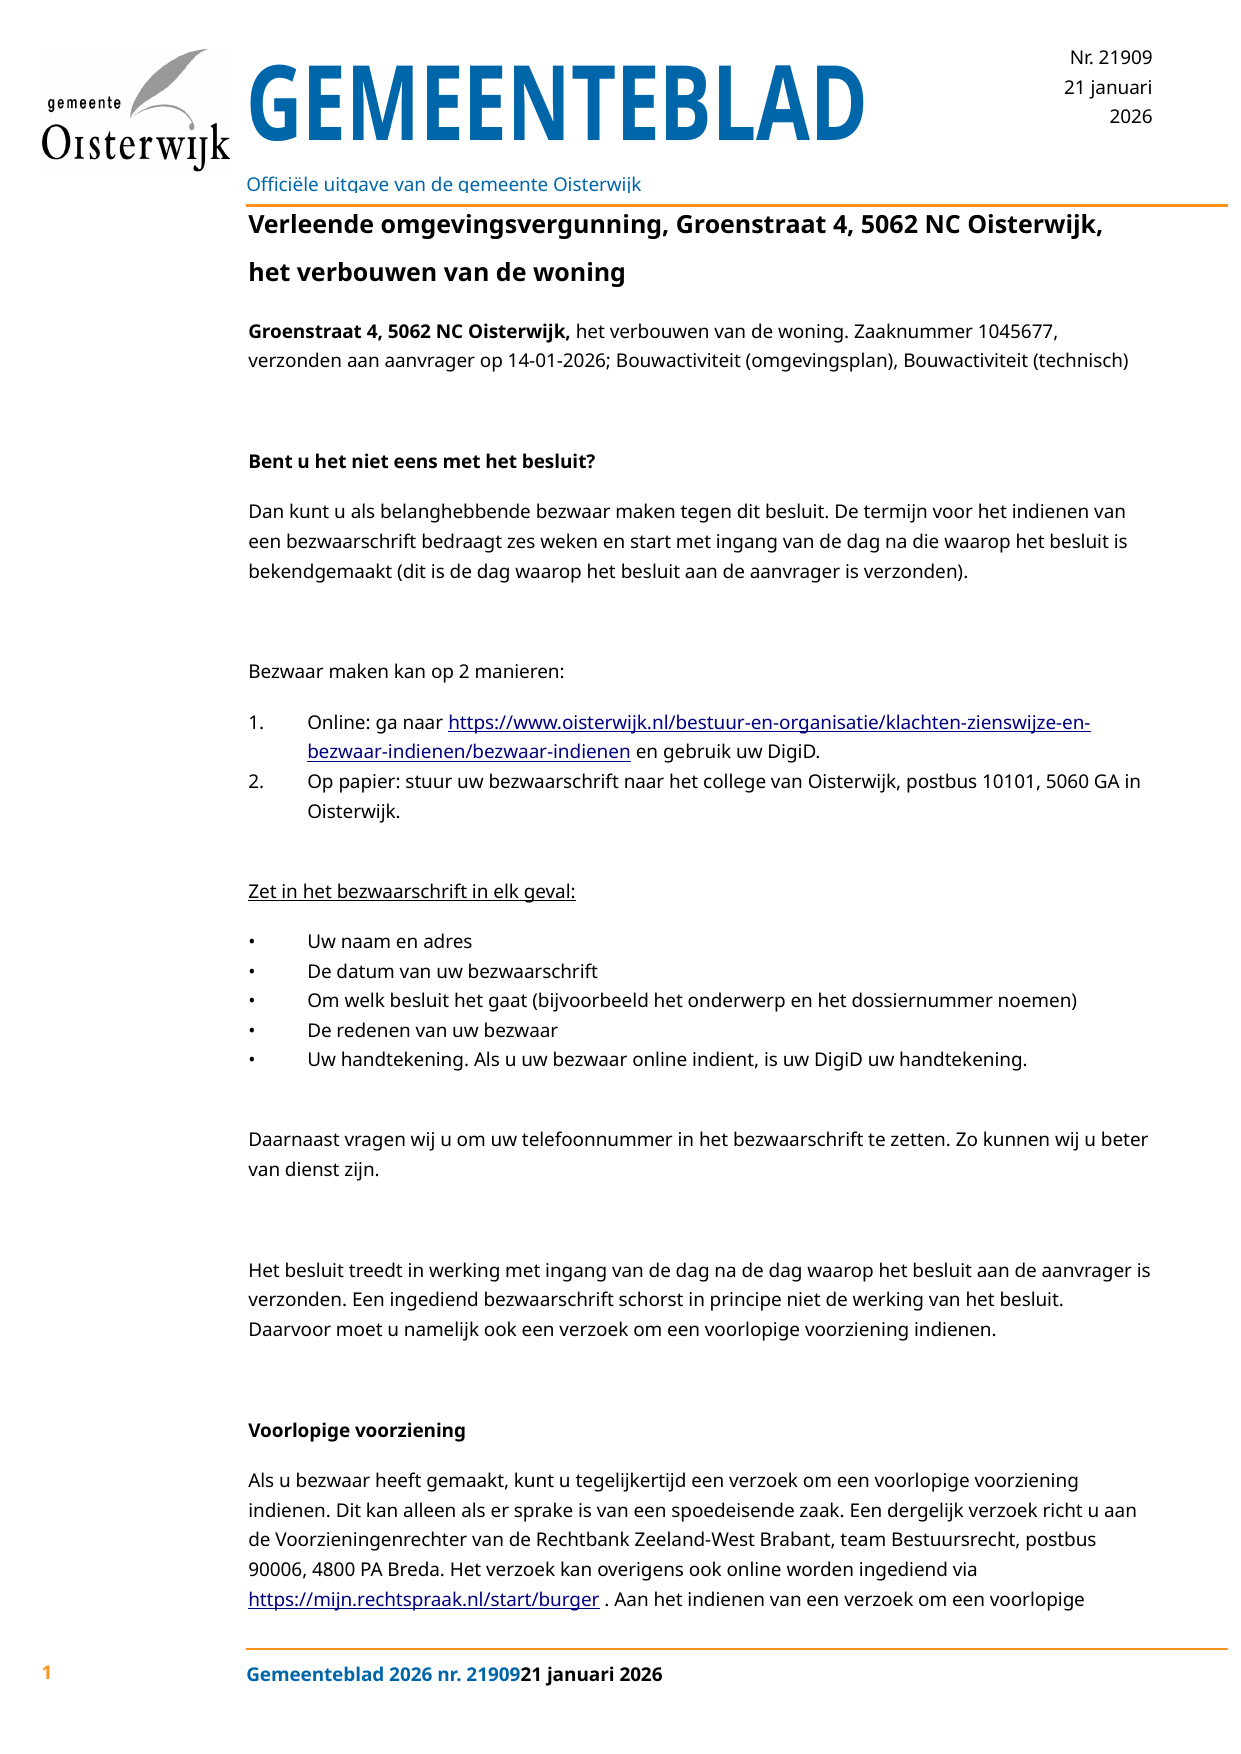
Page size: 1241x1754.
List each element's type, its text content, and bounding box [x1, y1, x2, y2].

text Bent u het niet eens met het besluit? [248, 448, 1152, 474]
list Op papier: stuur uw bezwaarschrift naar het college van Oisterwijk, postbus 10101, 5060 GA in Oisterwijk. [248, 768, 1152, 824]
list De datum van uw bezwaarschrift [248, 958, 1152, 984]
text Zet in het bezwaarschrift in elk geval: [248, 878, 1152, 904]
list Online: ga naar https://www.oisterwijk.nl/bestuur-en-organisatie/klachten-zienswijze-en-bezwaar-indienen/bezwaar-indienen en gebruik uw DigiD. [248, 709, 1152, 764]
list De redenen van uw bezwaar [248, 1017, 1152, 1043]
text Verleende omgevingsvergunning, Groenstraat 4, 5062 NC Oisterwijk, het verbouwen van de woning [248, 207, 1152, 288]
list Om welk besluit het gaat (bijvoorbeeld het onderwerp en het dossiernummer noemen) [248, 987, 1152, 1013]
text Voorlopige voorziening [248, 1417, 1152, 1443]
list Uw naam en adres [248, 928, 1152, 954]
list Uw handtekening. Als u uw bezwaar online indient, is uw DigiD uw handtekening. [248, 1047, 1152, 1072]
text Daarnaast vragen wij u om uw telefoonnummer in het bezwaarschrift te zetten. Zo kunnen wij u beter van dienst zijn. [248, 1127, 1152, 1182]
text Het besluit treedt in werking met ingang van de dag na de dag waarop het besluit aan de aanvrager is verzonden. Een ingediend bezwaarschrift schorst in principe niet de werking van het besluit. Daarvoor moet u namelijk ook een verzoek om een voorlopige voorziening indienen. [248, 1257, 1152, 1342]
picture [41, 47, 231, 172]
text Als u bezwaar heeft gemaakt, kunt u tegelijkertijd een verzoek om een voorlopige voorziening indienen. Dit kan alleen als er sprake is van een spoedeisende zaak. Een dergelijk verzoek richt u aan de Voorzieningenrechter van de Rechtbank Zeeland-West Brabant, team Bestuursrecht, postbus 90006, 4800 PA Breda. Het verzoek kan overigens ook online worden ingediend via https://mijn.rechtspraak.nl/start/burger . Aan het indienen van een verzoek om een voorlopige [248, 1467, 1152, 1612]
text Bezwaar maken kan op 2 manieren: [248, 659, 1152, 684]
text Dan kunt u als belanghebbende bezwaar maken tegen dit besluit. De termijn voor het indienen van een bezwaarschrift bedraagt zes weken en start met ingang van de dag na die waarop het besluit is bekendgemaakt (dit is de dag waarop het besluit aan de aanvrager is verzonden). [248, 499, 1152, 584]
text Groenstraat 4, 5062 NC Oisterwijk, het verbouwen van de woning. Zaaknummer 1045677, verzonden aan aanvrager op 14-01-2026; Bouwactiviteit (omgevingsplan), Bouwactiviteit (technisch) [248, 318, 1152, 373]
